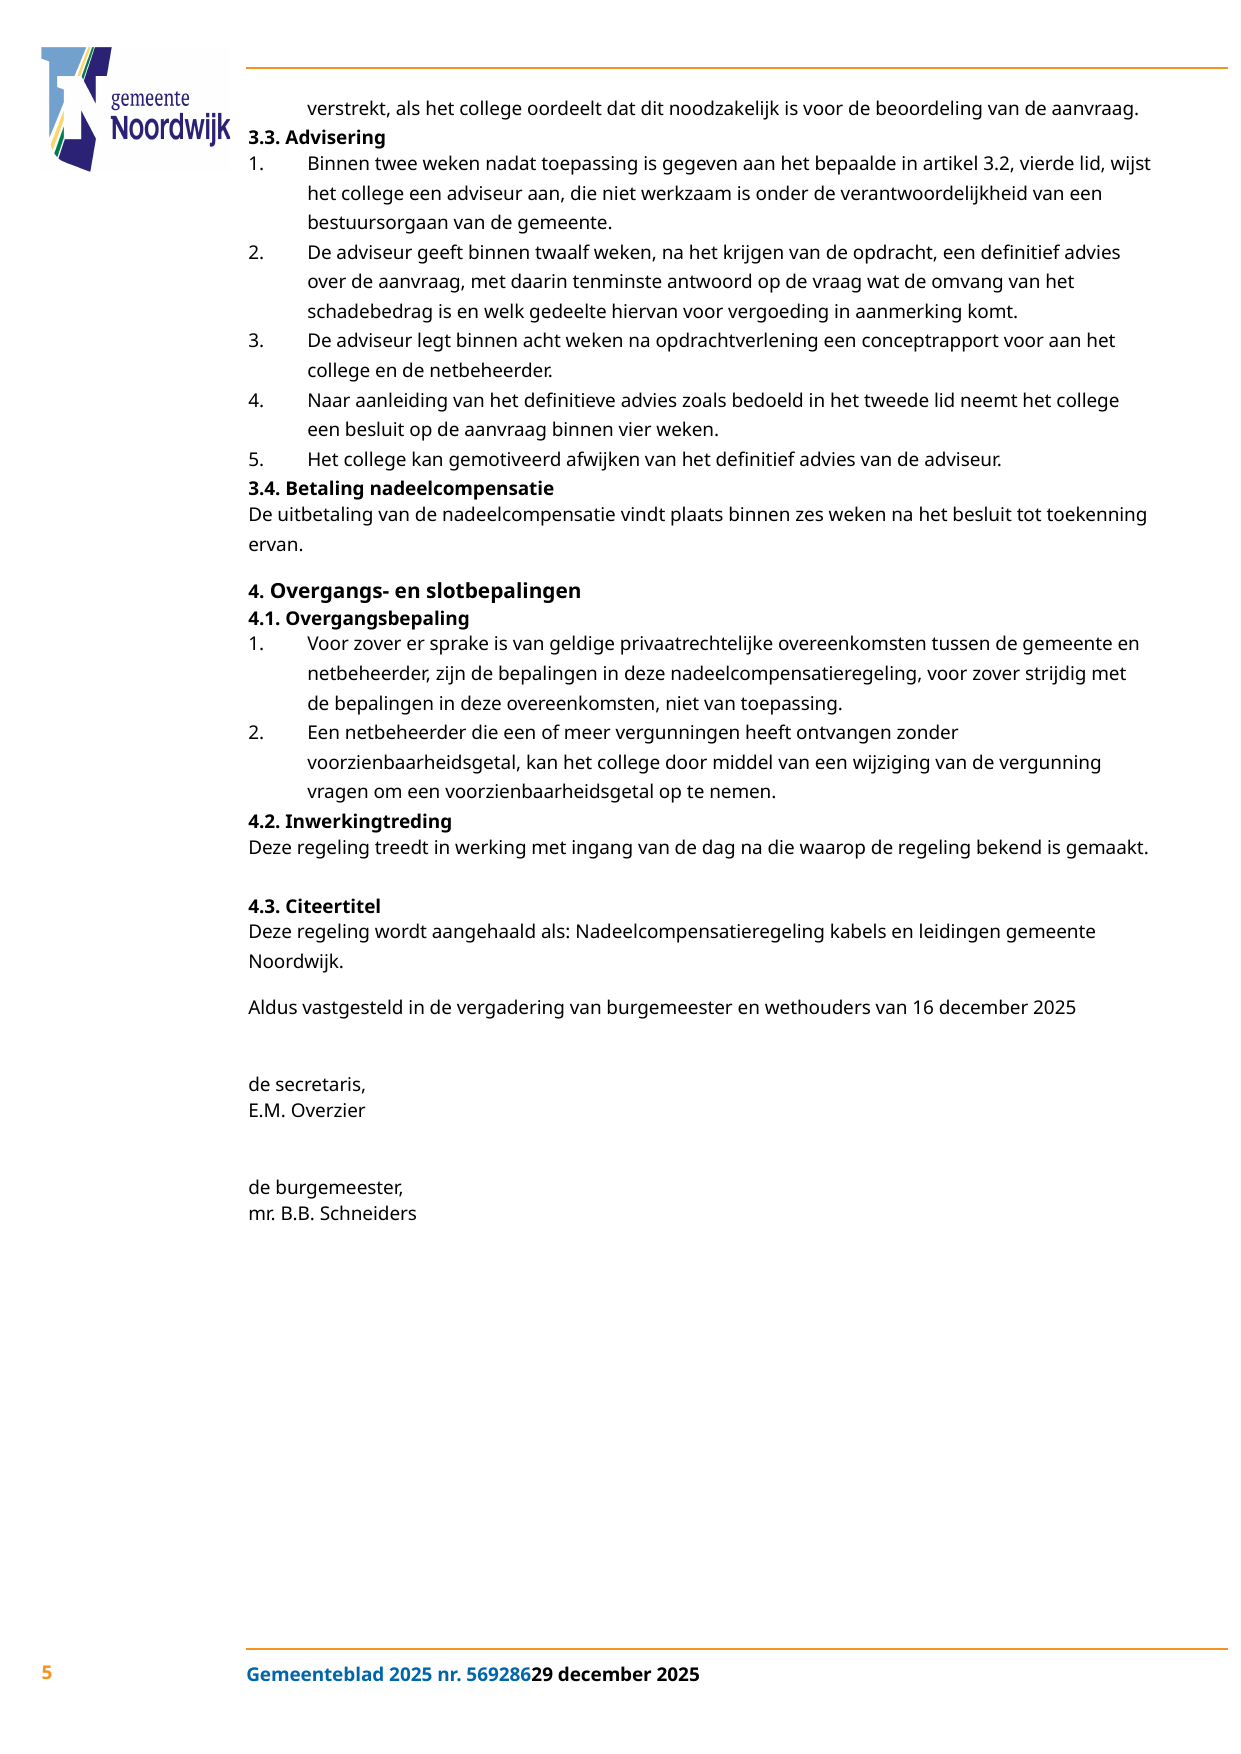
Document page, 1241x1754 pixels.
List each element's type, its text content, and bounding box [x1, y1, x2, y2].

text mr. B.B. Schneiders [248, 1200, 1152, 1226]
list verstrekt, als het college oordeelt dat dit noodzakelijk is voor de beoordeling van de aanvraag. [248, 95, 1152, 121]
text E.M. Overzier [248, 1097, 1152, 1123]
text Aldus vastgesteld in de vergadering van burgemeester en wethouders van 16 december 2025 [248, 994, 1152, 1020]
text De uitbetaling van de nadeelcompensatie vindt plaats binnen zes weken na het besluit tot toekenning ervan. [248, 501, 1152, 557]
text 3.4. Betaling nadeelcompensatie [248, 476, 1152, 501]
text Deze regeling treedt in werking met ingang van de dag na die waarop de regeling bekend is gemaakt. [248, 834, 1152, 859]
text 3.3. Advisering [248, 124, 1152, 150]
text Deze regeling wordt aangehaald als: Nadeelcompensatieregeling kabels en leidingen gemeente Noordwijk. [248, 919, 1152, 974]
picture [41, 47, 231, 172]
text 4. Overgangs- en slotbepalingen [248, 576, 1152, 605]
list Het college kan gemotiveerd afwijken van het definitief advies van de adviseur. [248, 446, 1152, 472]
list De adviseur legt binnen acht weken na opdrachtverlening een conceptrapport voor aan het college en de netbeheerder. [248, 328, 1152, 383]
list De adviseur geeft binnen twaalf weken, na het krijgen van de opdracht, een definitief advies over de aanvraag, met daarin tenminste antwoord op de vraag wat de omvang van het schadebedrag is en welk gedeelte hiervan voor vergoeding in aanmerking komt. [248, 239, 1152, 324]
list Naar aanleiding van het definitieve advies zoals bedoeld in het tweede lid neemt het college een besluit op de aanvraag binnen vier weken. [248, 387, 1152, 442]
text de secretaris, [248, 1071, 1152, 1097]
text 4.3. Citeertitel [248, 893, 1152, 919]
text de burgemeester, [248, 1174, 1152, 1200]
list Een netbeheerder die een of meer vergunningen heeft ontvangen zonder voorzienbaarheidsgetal, kan het college door middel van een wijziging van de vergunning vragen om een voorzienbaarheidsgetal op te nemen. [248, 719, 1152, 804]
list Binnen twee weken nadat toepassing is gegeven aan het bepaalde in artikel 3.2, vierde lid, wijst het college een adviseur aan, die niet werkzaam is onder de verantwoordelijkheid van een bestuursorgaan van de gemeente. [248, 150, 1152, 235]
list Voor zover er sprake is van geldige privaatrechtelijke overeenkomsten tussen de gemeente en netbeheerder, zijn de bepalingen in deze nadeelcompensatieregeling, voor zover strijdig met de bepalingen in deze overeenkomsten, niet van toepassing. [248, 631, 1152, 716]
text 4.2. Inwerkingtreding [248, 808, 1152, 834]
text 4.1. Overgangsbepaling [248, 605, 1152, 631]
